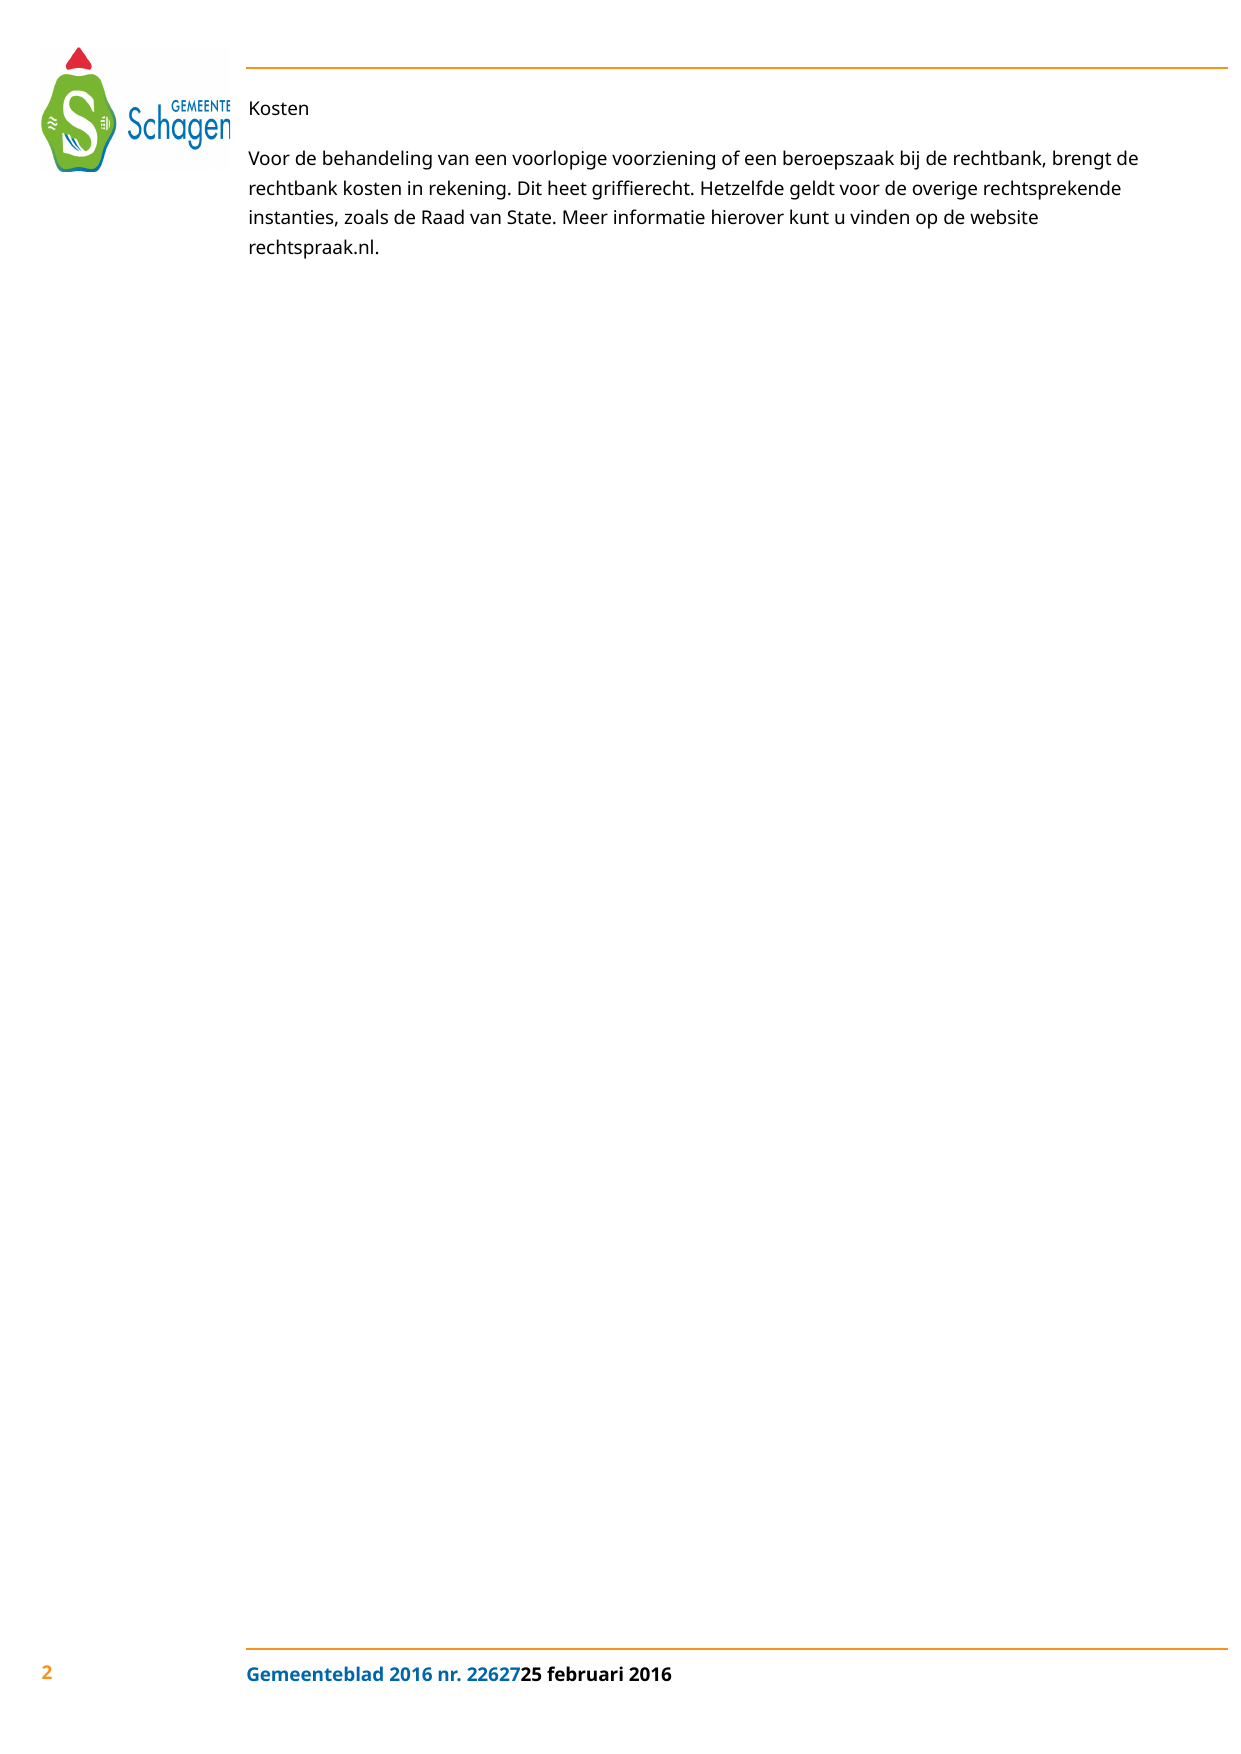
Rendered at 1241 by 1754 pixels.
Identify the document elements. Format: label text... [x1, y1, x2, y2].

picture [41, 47, 231, 172]
text Voor de behandeling van een voorlopige voorziening of een beroepszaak bij de rechtbank, brengt de rechtbank kosten in rekening. Dit heet griffierecht. Hetzelfde geldt voor de overige rechtsprekende instanties, zoals de Raad van State. Meer informatie hierover kunt u vinden op de website rechtspraak.nl. [248, 145, 1152, 260]
text Kosten [248, 95, 1152, 121]
